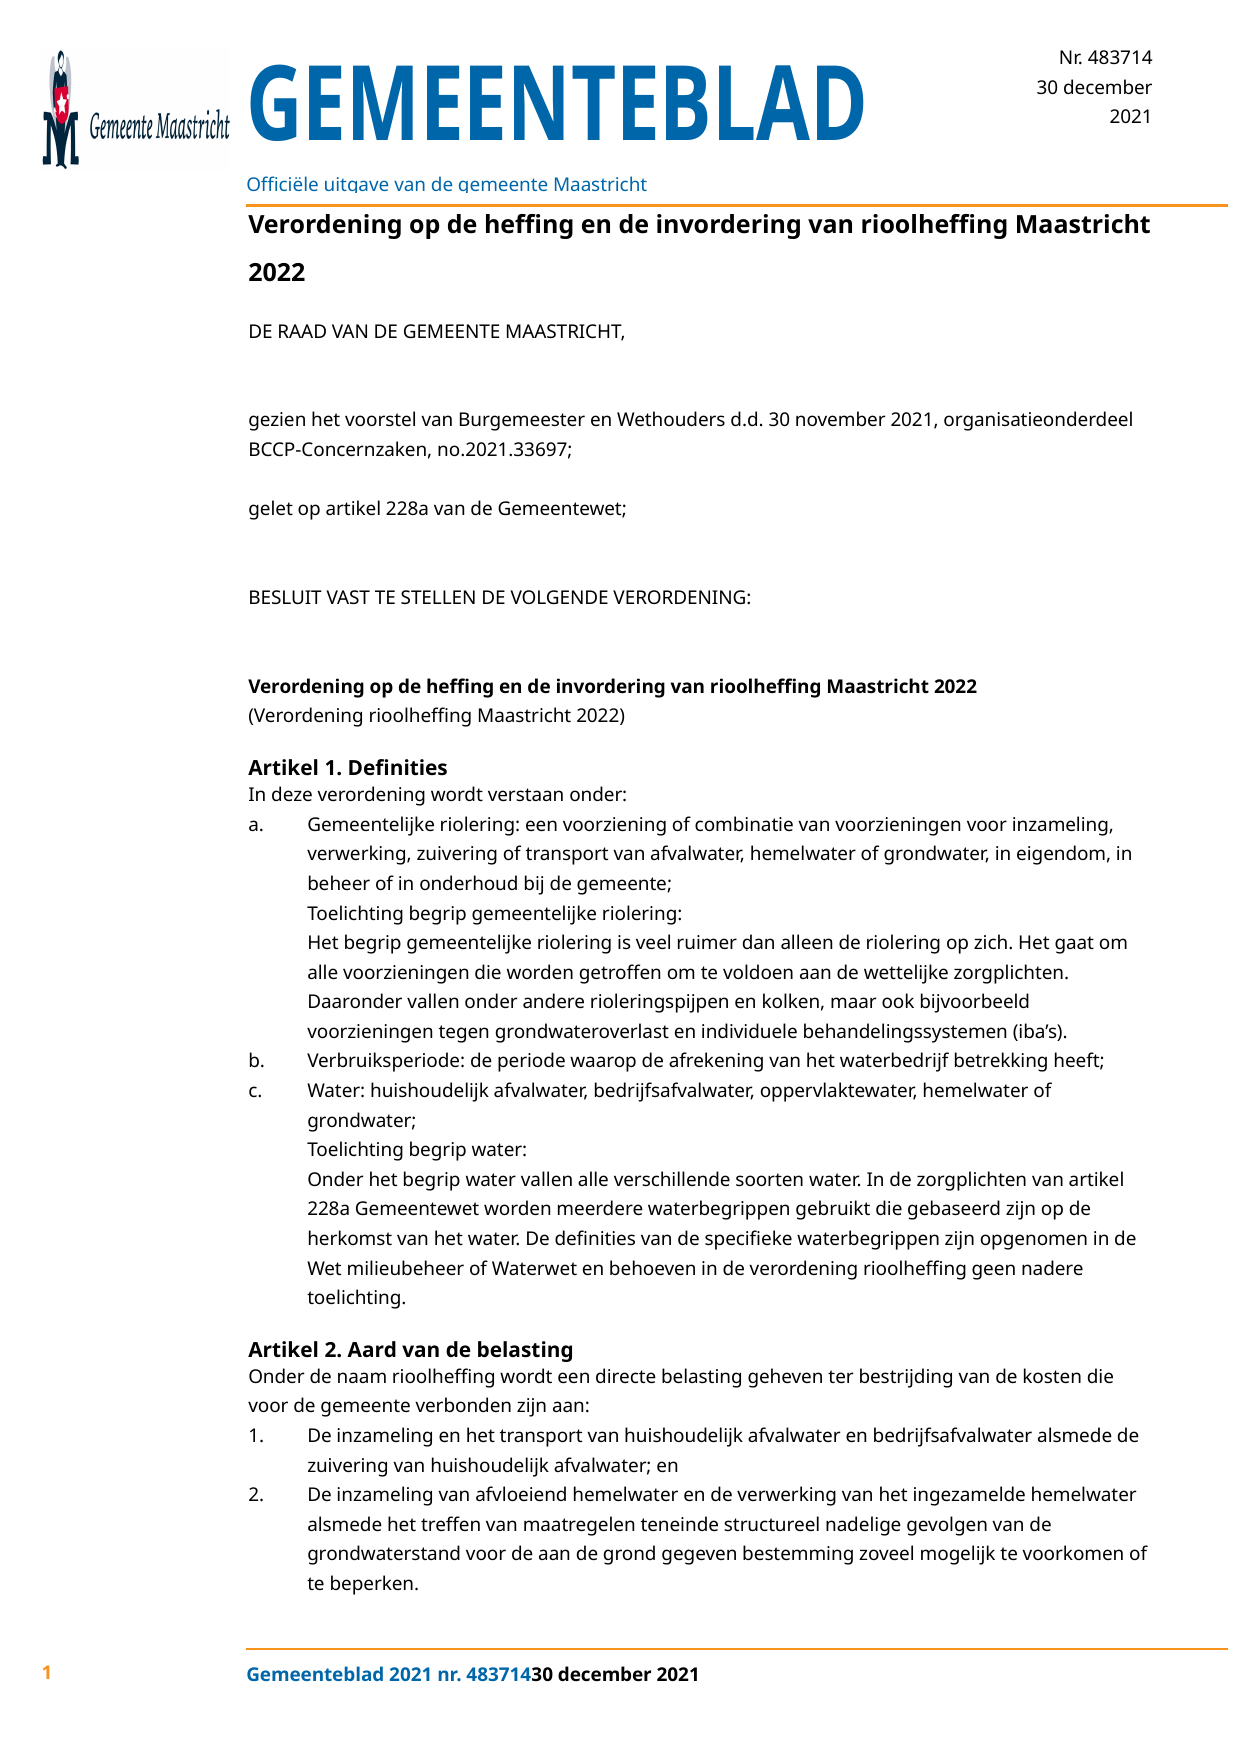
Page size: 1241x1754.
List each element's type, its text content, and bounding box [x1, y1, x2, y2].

text Artikel 1. Definities [248, 753, 1152, 781]
text Onder de naam rioolheffing wordt een directe belasting geheven ter bestrijding van de kosten die voor de gemeente verbonden zijn aan: [248, 1363, 1152, 1418]
text Verordening op de heffing en de invordering van rioolheffing Maastricht 2022 [248, 673, 1152, 699]
text DE RAAD VAN DE GEMEENTE MAASTRICHT, [248, 318, 1152, 344]
list Toelichting begrip gemeentelijke riolering: [248, 900, 1152, 925]
text Artikel 2. Aard van de belasting [248, 1335, 1152, 1363]
text In deze verordening wordt verstaan onder: [248, 781, 1152, 807]
list De inzameling van afvloeiend hemelwater en de verwerking van het ingezamelde hemelwater alsmede het treffen van maatregelen teneinde structureel nadelige gevolgen van de grondwaterstand voor de aan de grond gegeven bestemming zoveel mogelijk te voorkomen of te beperken. [248, 1481, 1152, 1596]
list Water: huishoudelijk afvalwater, bedrijfsafvalwater, oppervlaktewater, hemelwater of grondwater; [248, 1077, 1152, 1132]
text Verordening op de heffing en de invordering van rioolheffing Maastricht 2022 [248, 207, 1152, 288]
list Toelichting begrip water: [248, 1136, 1152, 1162]
text gezien het voorstel van Burgemeester en Wethouders d.d. 30 november 2021, organisatieonderdeel BCCP-Concernzaken, no.2021.33697; [248, 407, 1152, 462]
text BESLUIT VAST TE STELLEN DE VOLGENDE VERORDENING: [248, 584, 1152, 610]
list De inzameling en het transport van huishoudelijk afvalwater en bedrijfsafvalwater alsmede de zuivering van huishoudelijk afvalwater; en [248, 1422, 1152, 1478]
list Het begrip gemeentelijke riolering is veel ruimer dan alleen de riolering op zich. Het gaat om alle voorzieningen die worden getroffen om te voldoen aan de wettelijke zorgplichten. Daaronder vallen onder andere rioleringspijpen en kolken, maar ook bijvoorbeeld voorzieningen tegen grondwateroverlast en individuele behandelingssystemen (iba’s). [248, 929, 1152, 1044]
list Gemeentelijke riolering: een voorziening of combinatie van voorzieningen voor inzameling, verwerking, zuivering of transport van afvalwater, hemelwater of grondwater, in eigendom, in beheer of in onderhoud bij de gemeente; [248, 811, 1152, 896]
list Verbruiksperiode: de periode waarop de afrekening van het waterbedrijf betrekking heeft; [248, 1048, 1152, 1073]
text (Verordening rioolheffing Maastricht 2022) [248, 702, 1152, 728]
picture [41, 47, 231, 172]
list Onder het begrip water vallen alle verschillende soorten water. In de zorgplichten van artikel 228a Gemeentewet worden meerdere waterbegrippen gebruikt die gebaseerd zijn op de herkomst van het water. De definities van de specifieke waterbegrippen zijn opgenomen in de Wet milieubeheer of Waterwet en behoeven in de verordening rioolheffing geen nadere toelichting. [248, 1166, 1152, 1310]
text gelet op artikel 228a van de Gemeentewet; [248, 495, 1152, 521]
